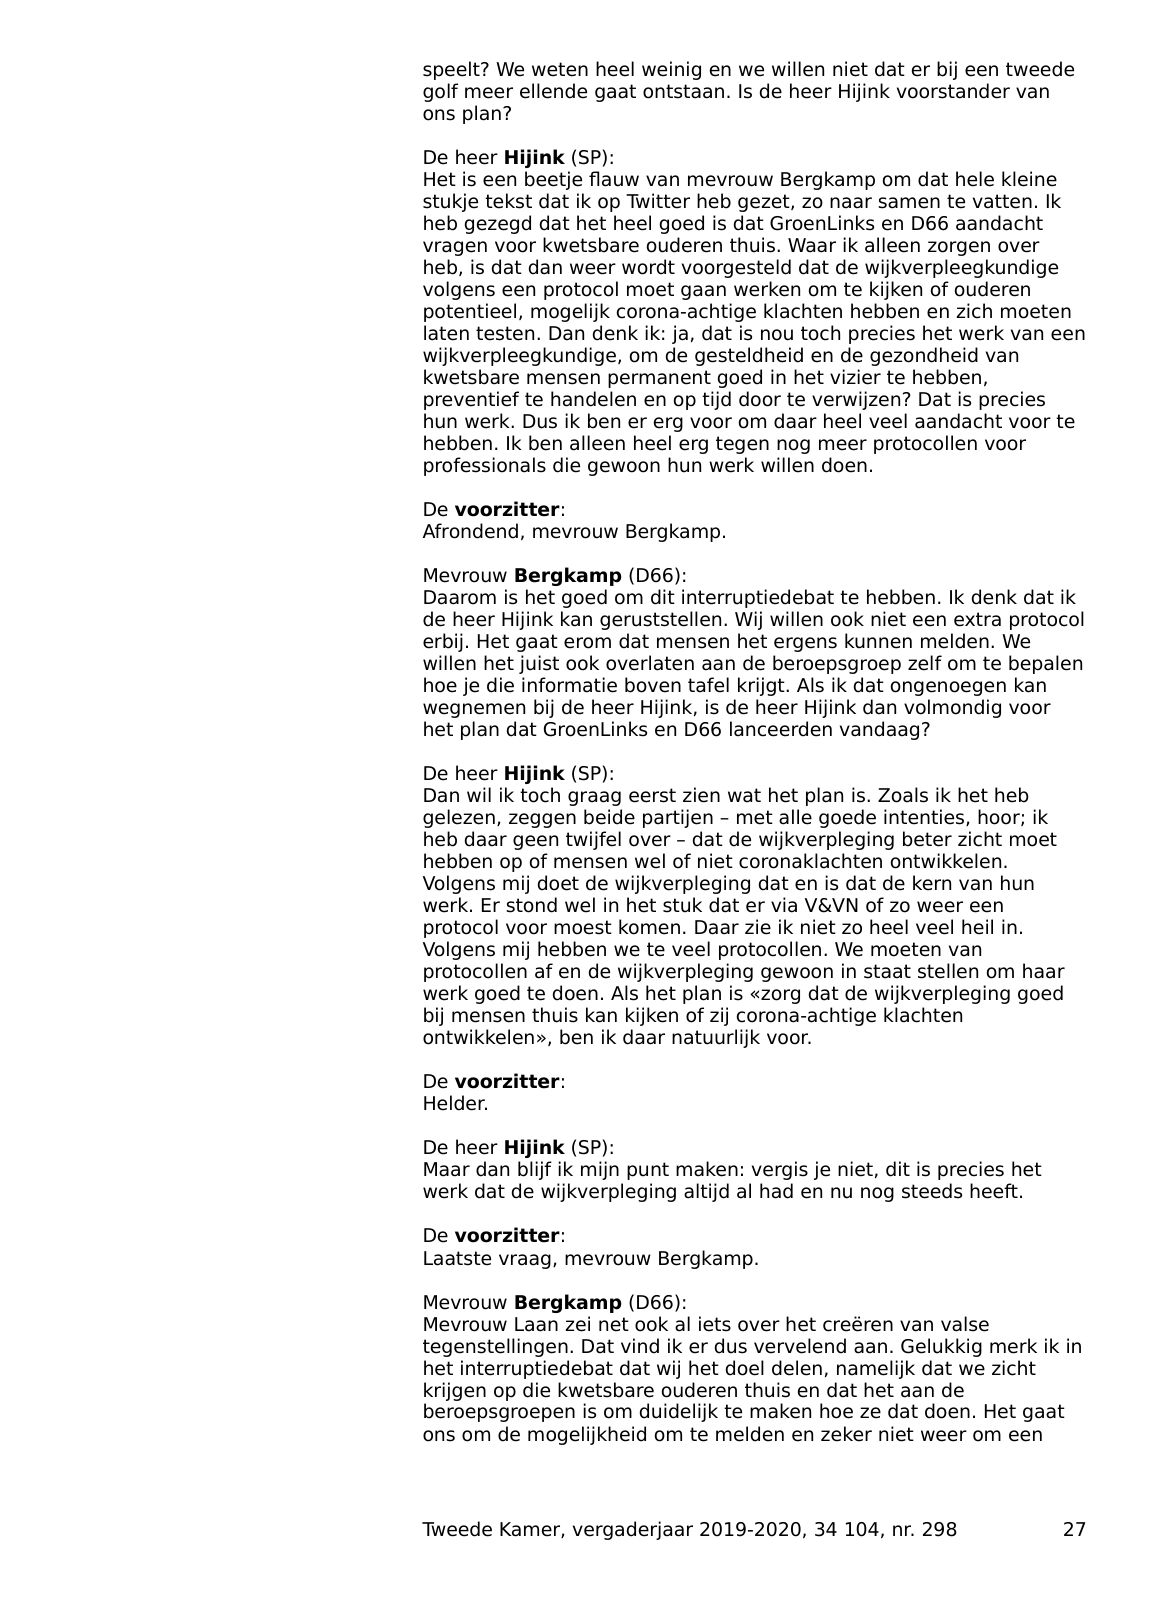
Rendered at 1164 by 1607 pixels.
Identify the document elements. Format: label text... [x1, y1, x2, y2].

text Mevrouw Bergkamp (D66): [422, 1292, 1087, 1313]
text Afrondend, mevrouw Bergkamp. [422, 521, 1087, 543]
text Dan wil ik toch graag eerst zien wat het plan is. Zoals ik het heb gelezen, zeggen beide partijen – met alle goede intenties, hoor; ik heb daar geen twijfel over – dat de wijkverpleging beter zicht moet hebben op of mensen wel of niet coronaklachten ontwikkelen. Volgens mij doet de wijkverpleging dat en is dat de kern van hun werk. Er stond wel in het stuk dat er via V&VN of zo weer een protocol voor moest komen. Daar zie ik niet zo heel veel heil in. Volgens mij hebben we te veel protocollen. We moeten van protocollen af en de wijkverpleging gewoon in staat stellen om haar werk goed te doen. Als het plan is «zorg dat de wijkverpleging goed bij mensen thuis kan kijken of zij corona-achtige klachten ontwikkelen», ben ik daar natuurlijk voor. [422, 785, 1087, 1049]
text De voorzitter: [422, 499, 1087, 521]
text Het is een beetje flauw van mevrouw Bergkamp om dat hele kleine stukje tekst dat ik op Twitter heb gezet, zo naar samen te vatten. Ik heb gezegd dat het heel goed is dat GroenLinks en D66 aandacht vragen voor kwetsbare ouderen thuis. Waar ik alleen zorgen over heb, is dat dan weer wordt voorgesteld dat de wijkverpleegkundige volgens een protocol moet gaan werken om te kijken of ouderen potentieel, mogelijk corona-achtige klachten hebben en zich moeten laten testen. Dan denk ik: ja, dat is nou toch precies het werk van een wijkverpleegkundige, om de gesteldheid en de gezondheid van kwetsbare mensen permanent goed in het vizier te hebben, preventief te handelen en op tijd door te verwijzen? Dat is precies hun werk. Dus ik ben er erg voor om daar heel veel aandacht voor te hebben. Ik ben alleen heel erg tegen nog meer protocollen voor professionals die gewoon hun werk willen doen. [422, 169, 1087, 477]
text Helder. [422, 1093, 1087, 1115]
text Daarom is het goed om dit interruptiedebat te hebben. Ik denk dat ik de heer Hijink kan geruststellen. Wij willen ook niet een extra protocol erbij. Het gaat erom dat mensen het ergens kunnen melden. We willen het juist ook overlaten aan de beroepsgroep zelf om te bepalen hoe je die informatie boven tafel krijgt. Als ik dat ongenoegen kan wegnemen bij de heer Hijink, is de heer Hijink dan volmondig voor het plan dat GroenLinks en D66 lanceerden vandaag? [422, 587, 1087, 741]
text Laatste vraag, mevrouw Bergkamp. [422, 1247, 1087, 1269]
text De voorzitter: [422, 1071, 1087, 1093]
text Maar dan blijf ik mijn punt maken: vergis je niet, dit is precies het werk dat de wijkverpleging altijd al had en nu nog steeds heeft. [422, 1159, 1087, 1203]
text De voorzitter: [422, 1225, 1087, 1247]
text De heer Hijink (SP): [422, 1137, 1087, 1159]
text Mevrouw Bergkamp (D66): [422, 565, 1087, 587]
text Mevrouw Laan zei net ook al iets over het creëren van valse tegenstellingen. Dat vind ik er dus vervelend aan. Gelukkig merk ik in het interruptiedebat dat wij het doel delen, namelijk dat we zicht krijgen op die kwetsbare ouderen thuis en dat het aan de beroepsgroepen is om duidelijk te maken hoe ze dat doen. Het gaat ons om de mogelijkheid om te melden en zeker niet weer om een [422, 1313, 1087, 1445]
text De heer Hijink (SP): [422, 147, 1087, 169]
text De heer Hijink (SP): [422, 763, 1087, 785]
text speelt? We weten heel weinig en we willen niet dat er bij een tweede golf meer ellende gaat ontstaan. Is de heer Hijink voorstander van ons plan? [422, 59, 1087, 125]
